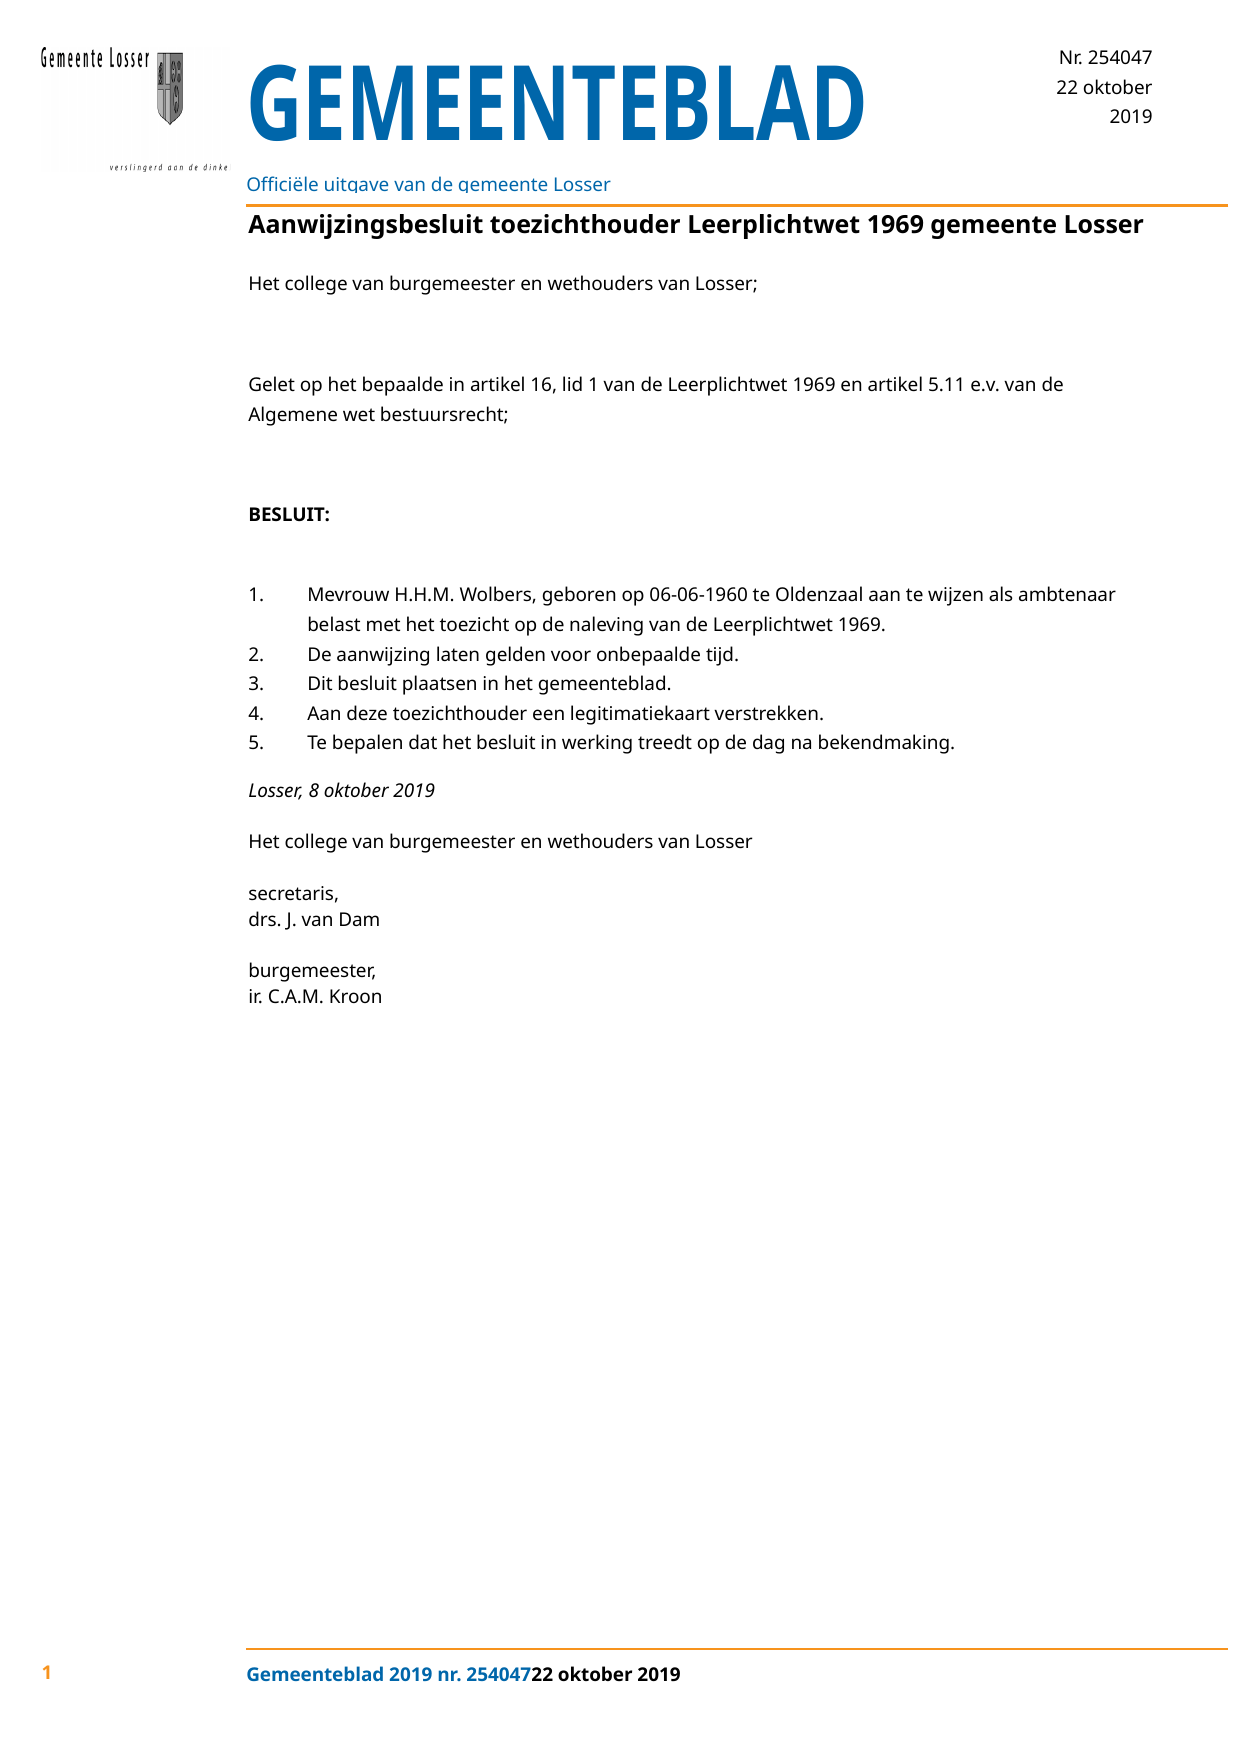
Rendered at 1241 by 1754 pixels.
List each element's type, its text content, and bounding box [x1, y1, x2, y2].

text burgemeester, [248, 957, 1152, 983]
list Dit besluit plaatsen in het gemeenteblad. [248, 670, 1152, 696]
text Aanwijzingsbesluit toezichthouder Leerplichtwet 1969 gemeente Losser [248, 207, 1152, 241]
text Gelet op het bepaalde in artikel 16, lid 1 van de Leerplichtwet 1969 en artikel 5.11 e.v. van de Algemene wet bestuursrecht; [248, 371, 1152, 426]
text Losser, 8 oktober 2019 [248, 777, 1152, 803]
picture [41, 47, 231, 172]
text BESLUIT: [248, 502, 1152, 527]
list De aanwijzing laten gelden voor onbepaalde tijd. [248, 641, 1152, 666]
text Het college van burgemeester en wethouders van Losser; [248, 270, 1152, 296]
text ir. C.A.M. Kroon [248, 983, 1152, 1009]
list Aan deze toezichthouder een legitimatiekaart verstrekken. [248, 700, 1152, 726]
text secretaris, [248, 880, 1152, 906]
text Het college van burgemeester en wethouders van Losser [248, 829, 1152, 854]
list Mevrouw H.H.M. Wolbers, geboren op 06-06-1960 te Oldenzaal aan te wijzen als ambtenaar belast met het toezicht op de naleving van de Leerplichtwet 1969. [248, 582, 1152, 637]
list Te bepalen dat het besluit in werking treedt op de dag na bekendmaking. [248, 729, 1152, 755]
text drs. J. van Dam [248, 906, 1152, 932]
